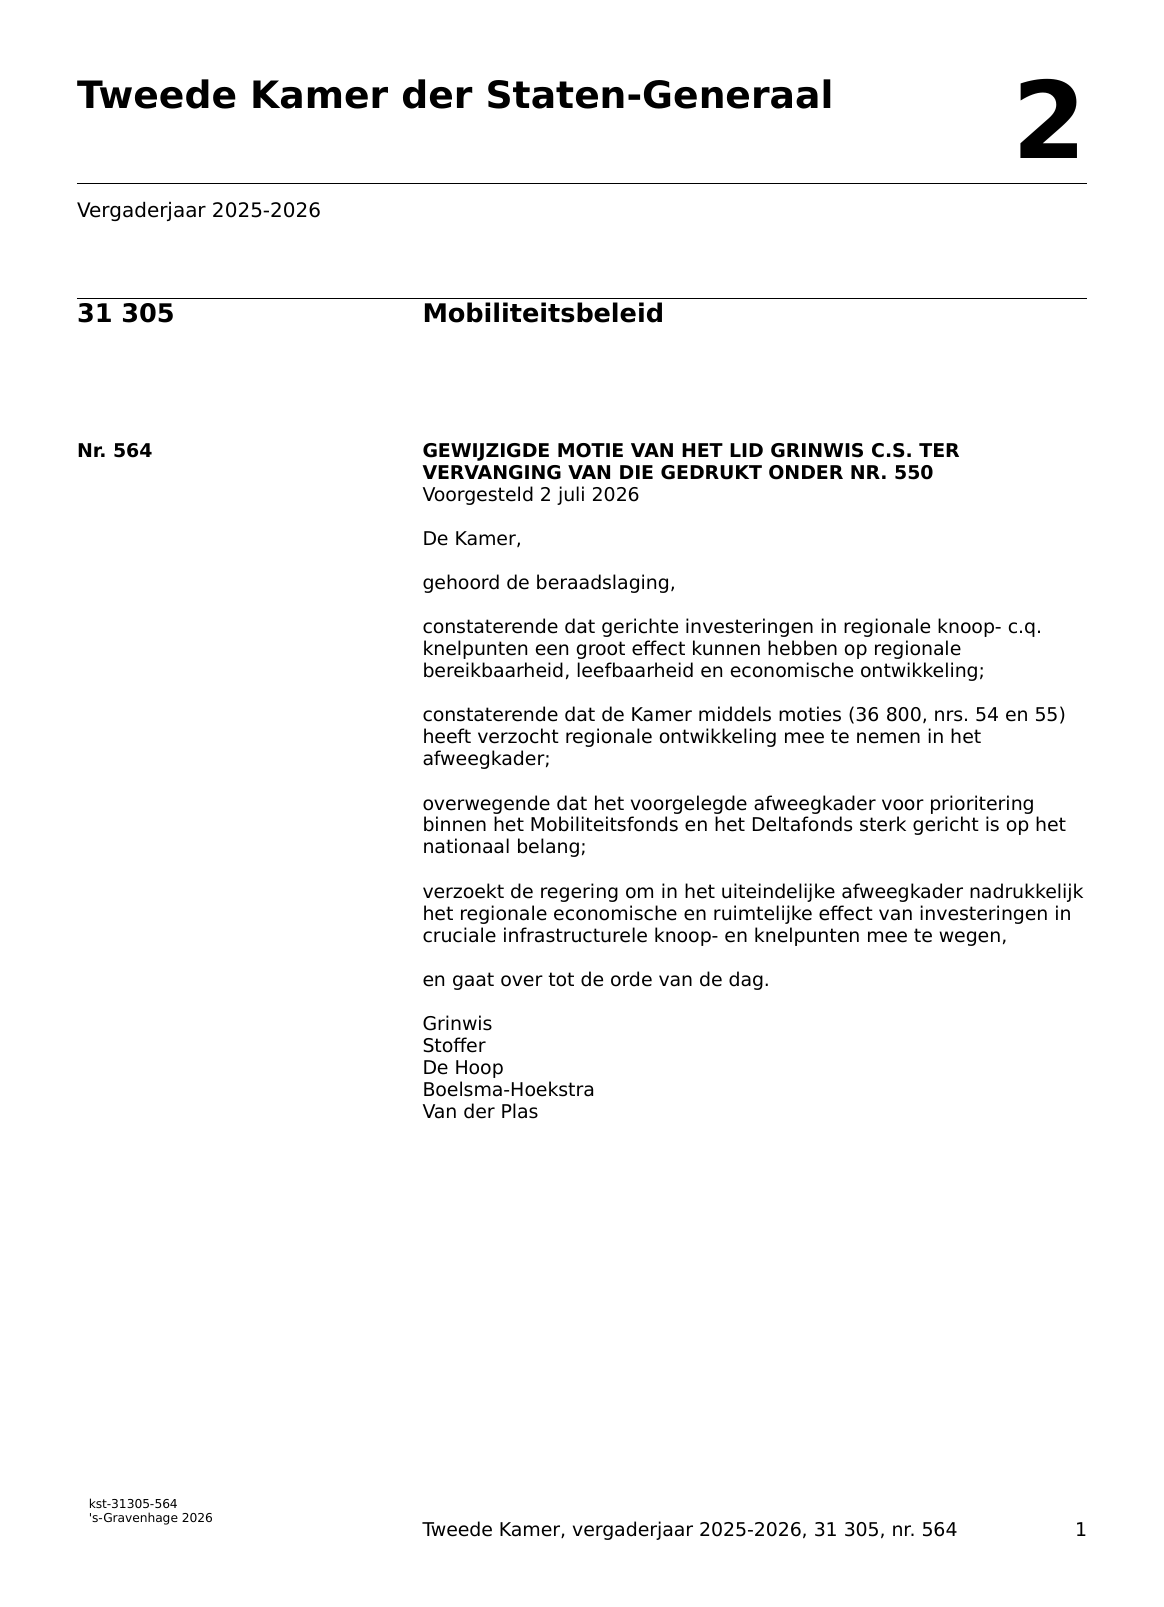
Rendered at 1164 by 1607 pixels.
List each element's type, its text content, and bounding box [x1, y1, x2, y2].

text De Kamer, [422, 528, 1087, 550]
text Boelsma-Hoekstra [422, 1079, 1087, 1101]
text en gaat over tot de orde van de dag. [422, 969, 1087, 991]
table_header 2 [886, 59, 1087, 183]
text constaterende dat gerichte investeringen in regionale knoop- c.q. knelpunten een groot effect kunnen hebben op regionale bereikbaarheid, leefbaarheid en economische ontwikkeling; [422, 616, 1087, 682]
table_header Tweede Kamer der Staten-Generaal [77, 59, 886, 183]
text overwegende dat het voorgelegde afweegkader voor prioritering binnen het Mobiliteitsfonds en het Deltafonds sterk gericht is op het nationaal belang; [422, 792, 1087, 858]
subtitle 31 305 Mobiliteitsbeleid [77, 299, 1087, 329]
text Stoffer [422, 1035, 1087, 1057]
text gehoord de beraadslaging, [422, 572, 1087, 594]
text 's-Gravenhage 2026 [88, 1511, 323, 1525]
table_cell Vergaderjaar 2025-2026 [77, 184, 1087, 298]
text verzoekt de regering om in het uiteindelijke afweegkader nadrukkelijk het regionale economische en ruimtelijke effect van investeringen in cruciale infrastructurele knoop- en knelpunten mee te wegen, [422, 881, 1087, 946]
text Voorgesteld 2 juli 2026 [422, 484, 1087, 506]
text kst-31305-564 [88, 1497, 323, 1511]
text Van der Plas [422, 1101, 1087, 1123]
text Grinwis [422, 1013, 1087, 1035]
text constaterende dat de Kamer middels moties (36 800, nrs. 54 en 55) heeft verzocht regionale ontwikkeling mee te nemen in het afweegkader; [422, 704, 1087, 770]
subtitle Nr. 564 GEWIJZIGDE MOTIE VAN HET LID GRINWIS C.S. TER VERVANGING VAN DIE GEDRUKT ONDER NR. 550 [77, 440, 1087, 484]
text De Hoop [422, 1057, 1087, 1079]
